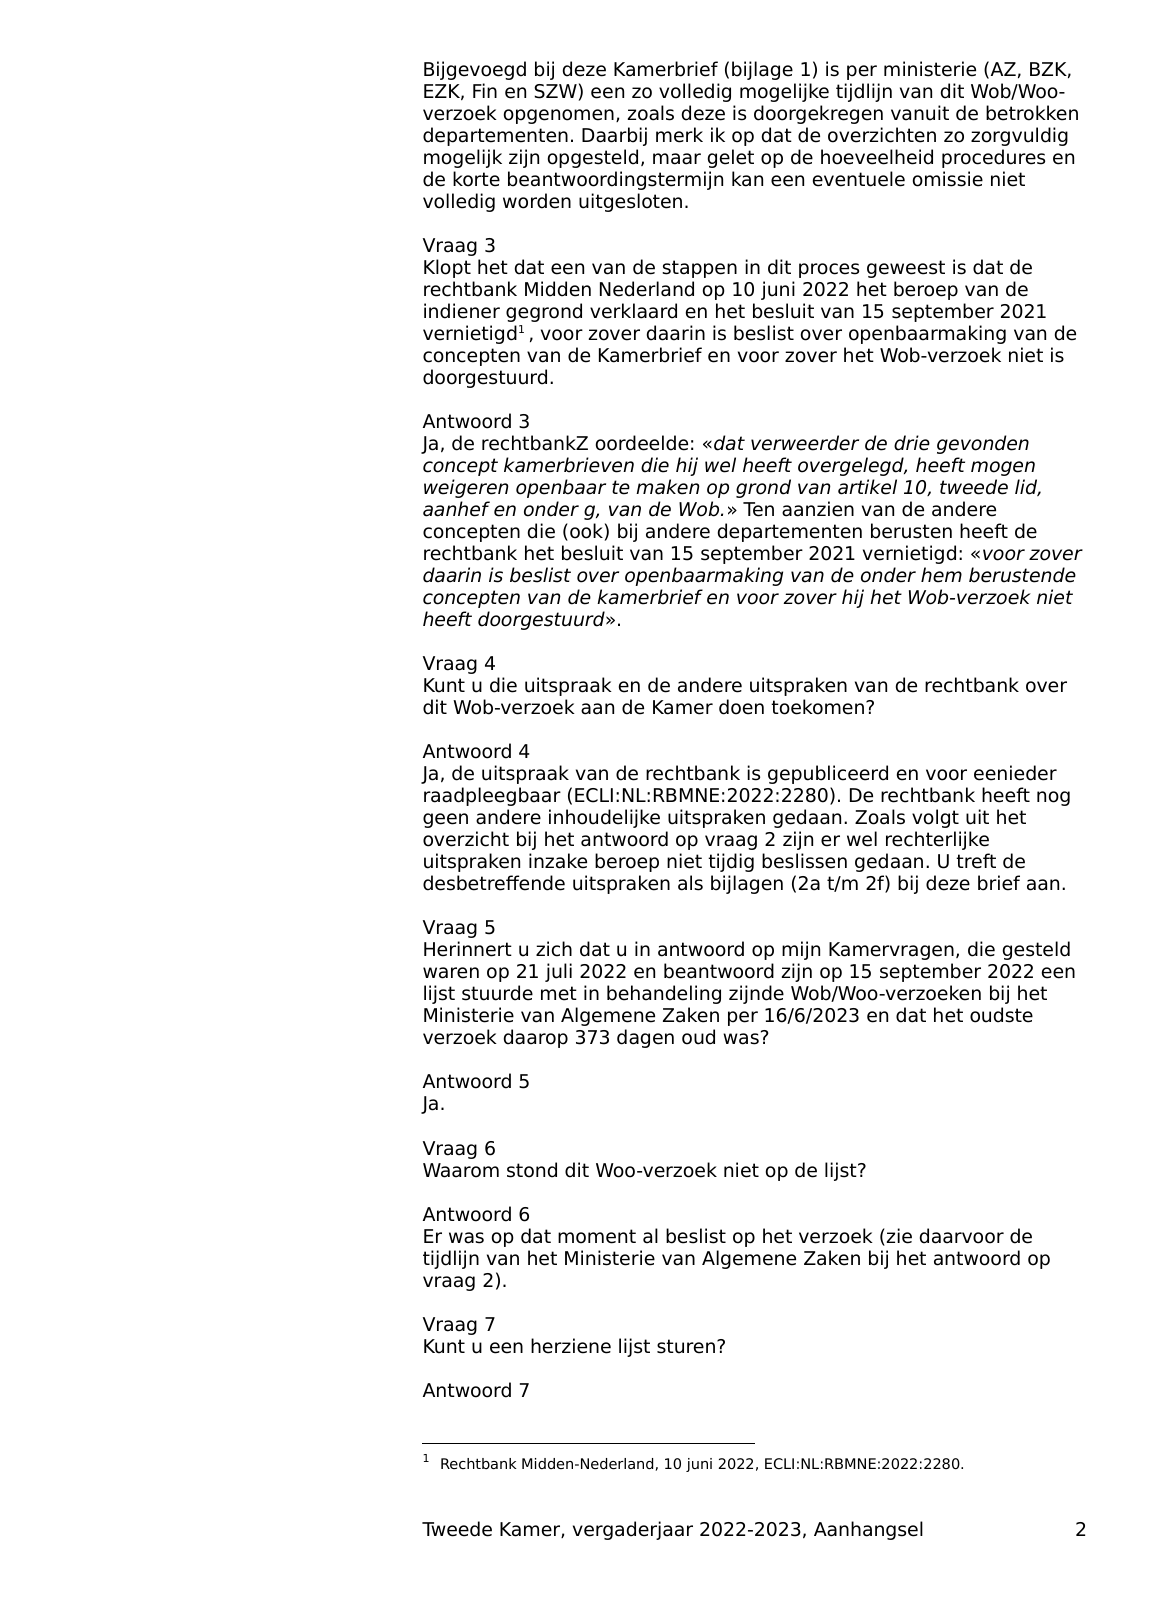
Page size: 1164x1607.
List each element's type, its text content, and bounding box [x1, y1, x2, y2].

text Vraag 3 [422, 235, 1087, 257]
text Ja, de uitspraak van de rechtbank is gepubliceerd en voor eenieder raadpleegbaar (ECLI:NL:RBMNE:2022:2280). De rechtbank heeft nog geen andere inhoudelijke uitspraken gedaan. Zoals volgt uit het overzicht bij het antwoord op vraag 2 zijn er wel rechterlijke uitspraken inzake beroep niet tijdig beslissen gedaan. U treft de desbetreffende uitspraken als bijlagen (2a t/m 2f) bij deze brief aan. [422, 763, 1087, 895]
text Vraag 6 [422, 1137, 1087, 1159]
text Vraag 4 [422, 653, 1087, 675]
text Rechtbank Midden-Nederland, 10 juni 2022, ECLI:NL:RBMNE:2022:2280. [422, 1452, 1087, 1474]
text Antwoord 3 [422, 411, 1087, 433]
text Kunt u die uitspraak en de andere uitspraken van de rechtbank over dit Wob-verzoek aan de Kamer doen toekomen? [422, 675, 1087, 719]
text Antwoord 5 [422, 1071, 1087, 1093]
text Vraag 5 [422, 917, 1087, 939]
text Vraag 7 [422, 1314, 1087, 1336]
text Antwoord 6 [422, 1204, 1087, 1226]
text Waarom stond dit Woo-verzoek niet op de lijst? [422, 1159, 1087, 1181]
text Kunt u een herziene lijst sturen? [422, 1336, 1087, 1358]
text Bijgevoegd bij deze Kamerbrief (bijlage 1) is per ministerie (AZ, BZK, EZK, Fin en SZW) een zo volledig mogelijke tijdlijn van dit Wob/Woo-verzoek opgenomen, zoals deze is doorgekregen vanuit de betrokken departementen. Daarbij merk ik op dat de overzichten zo zorgvuldig mogelijk zijn opgesteld, maar gelet op de hoeveelheid procedures en de korte beantwoordingstermijn kan een eventuele omissie niet volledig worden uitgesloten. [422, 59, 1087, 213]
text Er was op dat moment al beslist op het verzoek (zie daarvoor de tijdlijn van het Ministerie van Algemene Zaken bij het antwoord op vraag 2). [422, 1226, 1087, 1292]
text Herinnert u zich dat u in antwoord op mijn Kamervragen, die gesteld waren op 21 juli 2022 en beantwoord zijn op 15 september 2022 een lijst stuurde met in behandeling zijnde Wob/Woo-verzoeken bij het Ministerie van Algemene Zaken per 16/6/2023 en dat het oudste verzoek daarop 373 dagen oud was? [422, 939, 1087, 1049]
text Klopt het dat een van de stappen in dit proces geweest is dat de rechtbank Midden Nederland op 10 juni 2022 het beroep van de indiener gegrond verklaard en het besluit van 15 september 2021 vernietigd, voor zover daarin is beslist over openbaarmaking van de concepten van de Kamerbrief en voor zover het Wob-verzoek niet is doorgestuurd. [422, 257, 1087, 389]
text Antwoord 7 [422, 1380, 1087, 1402]
text Ja. [422, 1093, 1087, 1115]
text Ja, de rechtbankZ oordeelde: «dat verweerder de drie gevonden concept kamerbrieven die hij wel heeft overgelegd, heeft mogen weigeren openbaar te maken op grond van artikel 10, tweede lid, aanhef en onder g, van de Wob.» Ten aanzien van de andere concepten die (ook) bij andere departementen berusten heeft de rechtbank het besluit van 15 september 2021 vernietigd: «voor zover daarin is beslist over openbaarmaking van de onder hem berustende concepten van de kamerbrief en voor zover hij het Wob-verzoek niet heeft doorgestuurd». [422, 433, 1087, 631]
text Antwoord 4 [422, 741, 1087, 763]
